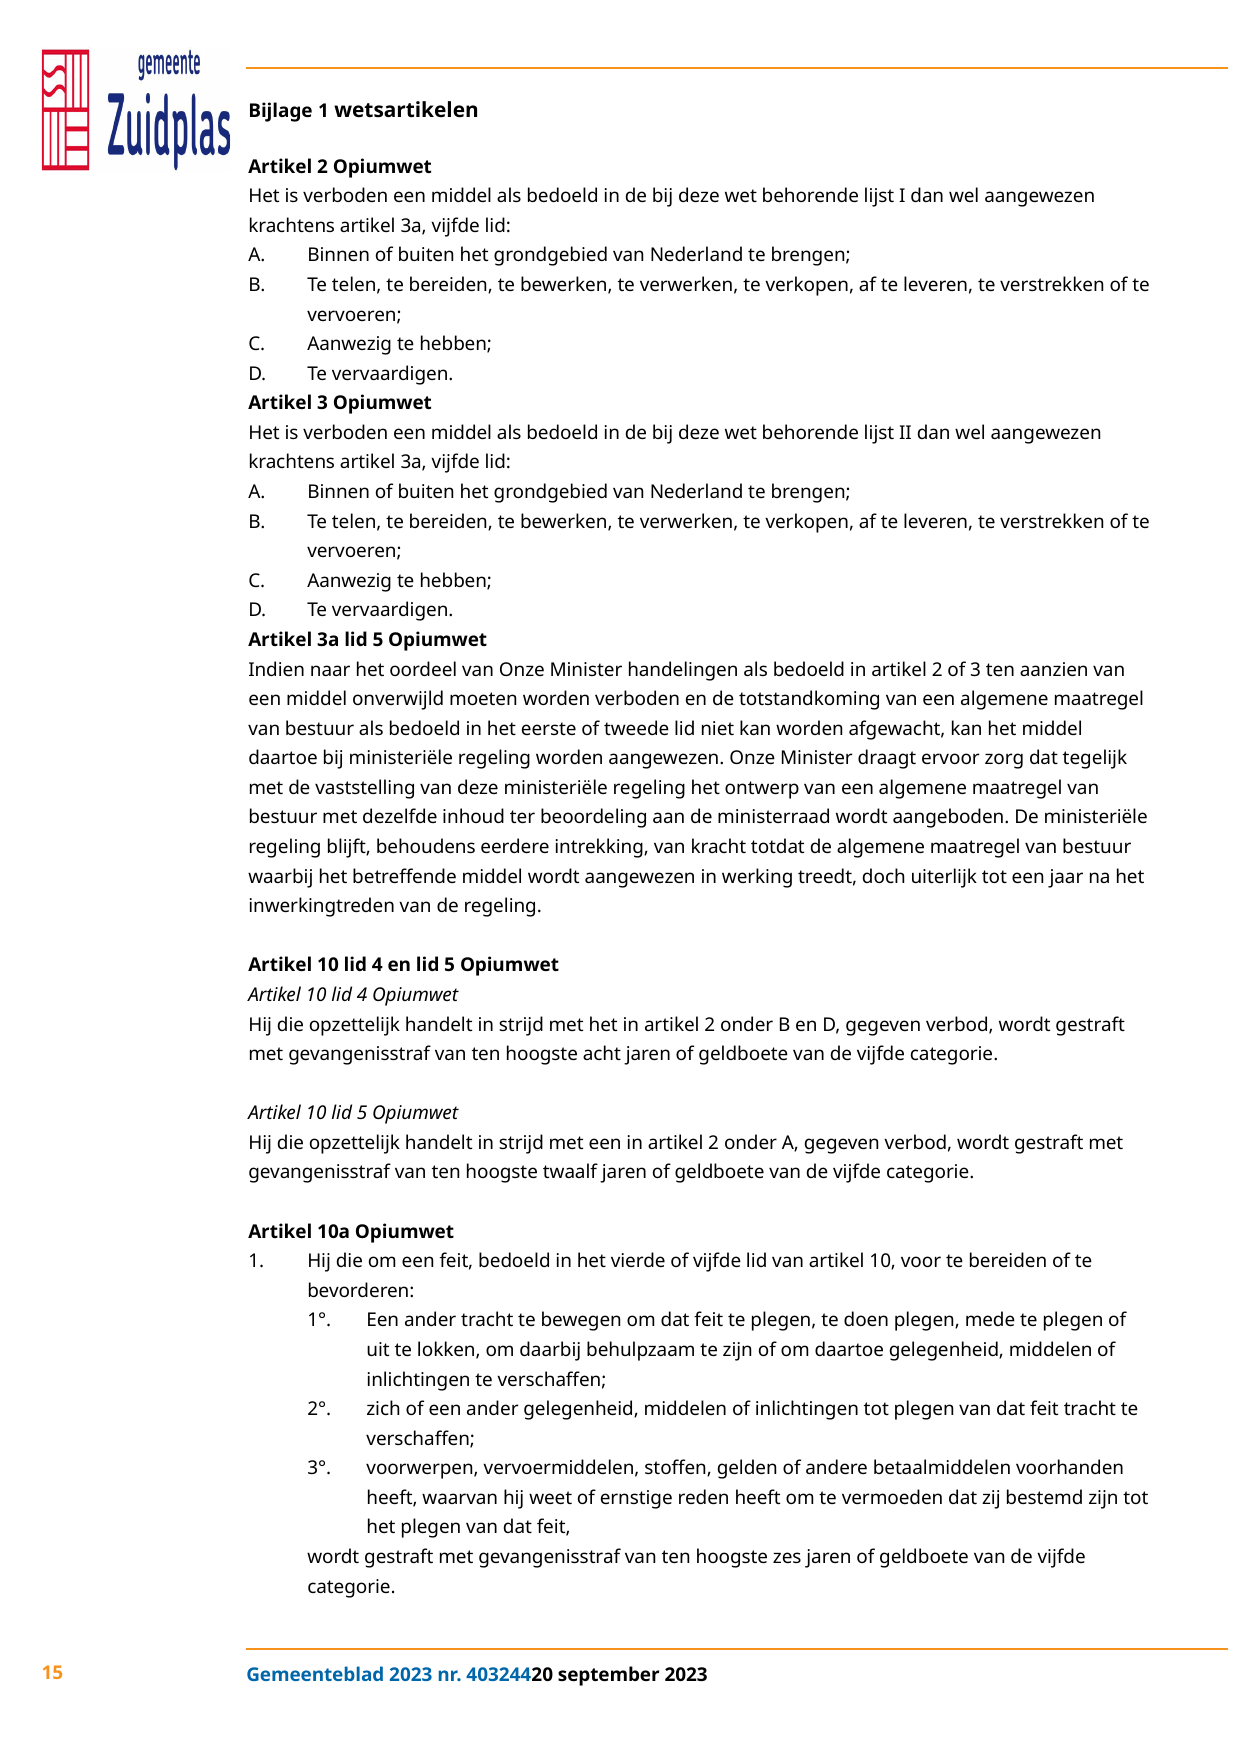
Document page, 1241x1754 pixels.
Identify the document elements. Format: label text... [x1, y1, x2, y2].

text Indien naar het oordeel van Onze Minister handelingen als bedoeld in artikel 2 of 3 ten aanzien van een middel onverwijld moeten worden verboden en de totstandkoming van een algemene maatregel van bestuur als bedoeld in het eerste of tweede lid niet kan worden afgewacht, kan het middel daartoe bij ministeriële regeling worden aangewezen. Onze Minister draagt ervoor zorg dat tegelijk met de vaststelling van deze ministeriële regeling het ontwerp van een algemene maatregel van bestuur met dezelfde inhoud ter beoordeling aan de ministerraad wordt aangeboden. De ministeriële regeling blijft, behoudens eerdere intrekking, van kracht totdat de algemene maatregel van bestuur waarbij het betreffende middel wordt aangewezen in werking treedt, doch uiterlijk tot een jaar na het inwerkingtreden van de regeling. [248, 656, 1152, 918]
list Te vervaardigen. [248, 597, 1152, 622]
text Hij die opzettelijk handelt in strijd met een in artikel 2 onder A, gegeven verbod, wordt gestraft met gevangenisstraf van ten hoogste twaalf jaren of geldboete van de vijfde categorie. [248, 1129, 1152, 1184]
text Het is verboden een middel als bedoeld in de bij deze wet behorende lijst I dan wel aangewezen krachtens artikel 3a, vijfde lid: [248, 182, 1152, 238]
text Artikel 3a lid 5 Opiumwet [248, 626, 1152, 652]
text Het is verboden een middel als bedoeld in de bij deze wet behorende lijst II dan wel aangewezen krachtens artikel 3a, vijfde lid: [248, 419, 1152, 474]
list Aanwezig te hebben; [248, 330, 1152, 356]
text Artikel 2 Opiumwet [248, 153, 1152, 179]
list Aanwezig te hebben; [248, 567, 1152, 593]
text Artikel 10 lid 4 Opiumwet [248, 981, 1152, 1007]
list voorwerpen, vervoermiddelen, stoffen, gelden of andere betaalmiddelen voorhanden heeft, waarvan hij weet of ernstige reden heeft om te vermoeden dat zij bestemd zijn tot het plegen van dat feit, [307, 1454, 1152, 1539]
list Te telen, te bereiden, te bewerken, te verwerken, te verkopen, af te leveren, te verstrekken of te vervoeren; [248, 271, 1152, 327]
list Binnen of buiten het grondgebied van Nederland te brengen; [248, 478, 1152, 504]
text Bijlage 1 wetsartikelen [248, 95, 1152, 123]
text Artikel 10a Opiumwet [248, 1218, 1152, 1244]
list zich of een ander gelegenheid, middelen of inlichtingen tot plegen van dat feit tracht te verschaffen; [307, 1395, 1152, 1451]
list wordt gestraft met gevangenisstraf van ten hoogste zes jaren of geldboete van de vijfde categorie. [248, 1543, 1152, 1599]
text Hij die opzettelijk handelt in strijd met het in artikel 2 onder B en D, gegeven verbod, wordt gestraft met gevangenisstraf van ten hoogste acht jaren of geldboete van de vijfde categorie. [248, 1011, 1152, 1066]
text Artikel 10 lid 4 en lid 5 Opiumwet [248, 952, 1152, 977]
list Te telen, te bereiden, te bewerken, te verwerken, te verkopen, af te leveren, te verstrekken of te vervoeren; [248, 508, 1152, 563]
list Hij die om een feit, bedoeld in het vierde of vijfde lid van artikel 10, voor te bereiden of te bevorderen: [248, 1247, 1152, 1303]
text Artikel 10 lid 5 Opiumwet [248, 1099, 1152, 1125]
text Artikel 3 Opiumwet [248, 389, 1152, 415]
list Een ander tracht te bewegen om dat feit te plegen, te doen plegen, mede te plegen of uit te lokken, om daarbij behulpzaam te zijn of om daartoe gelegenheid, middelen of inlichtingen te verschaffen; [307, 1307, 1152, 1392]
picture [41, 47, 231, 172]
list Te vervaardigen. [248, 360, 1152, 386]
list Binnen of buiten het grondgebied van Nederland te brengen; [248, 242, 1152, 267]
